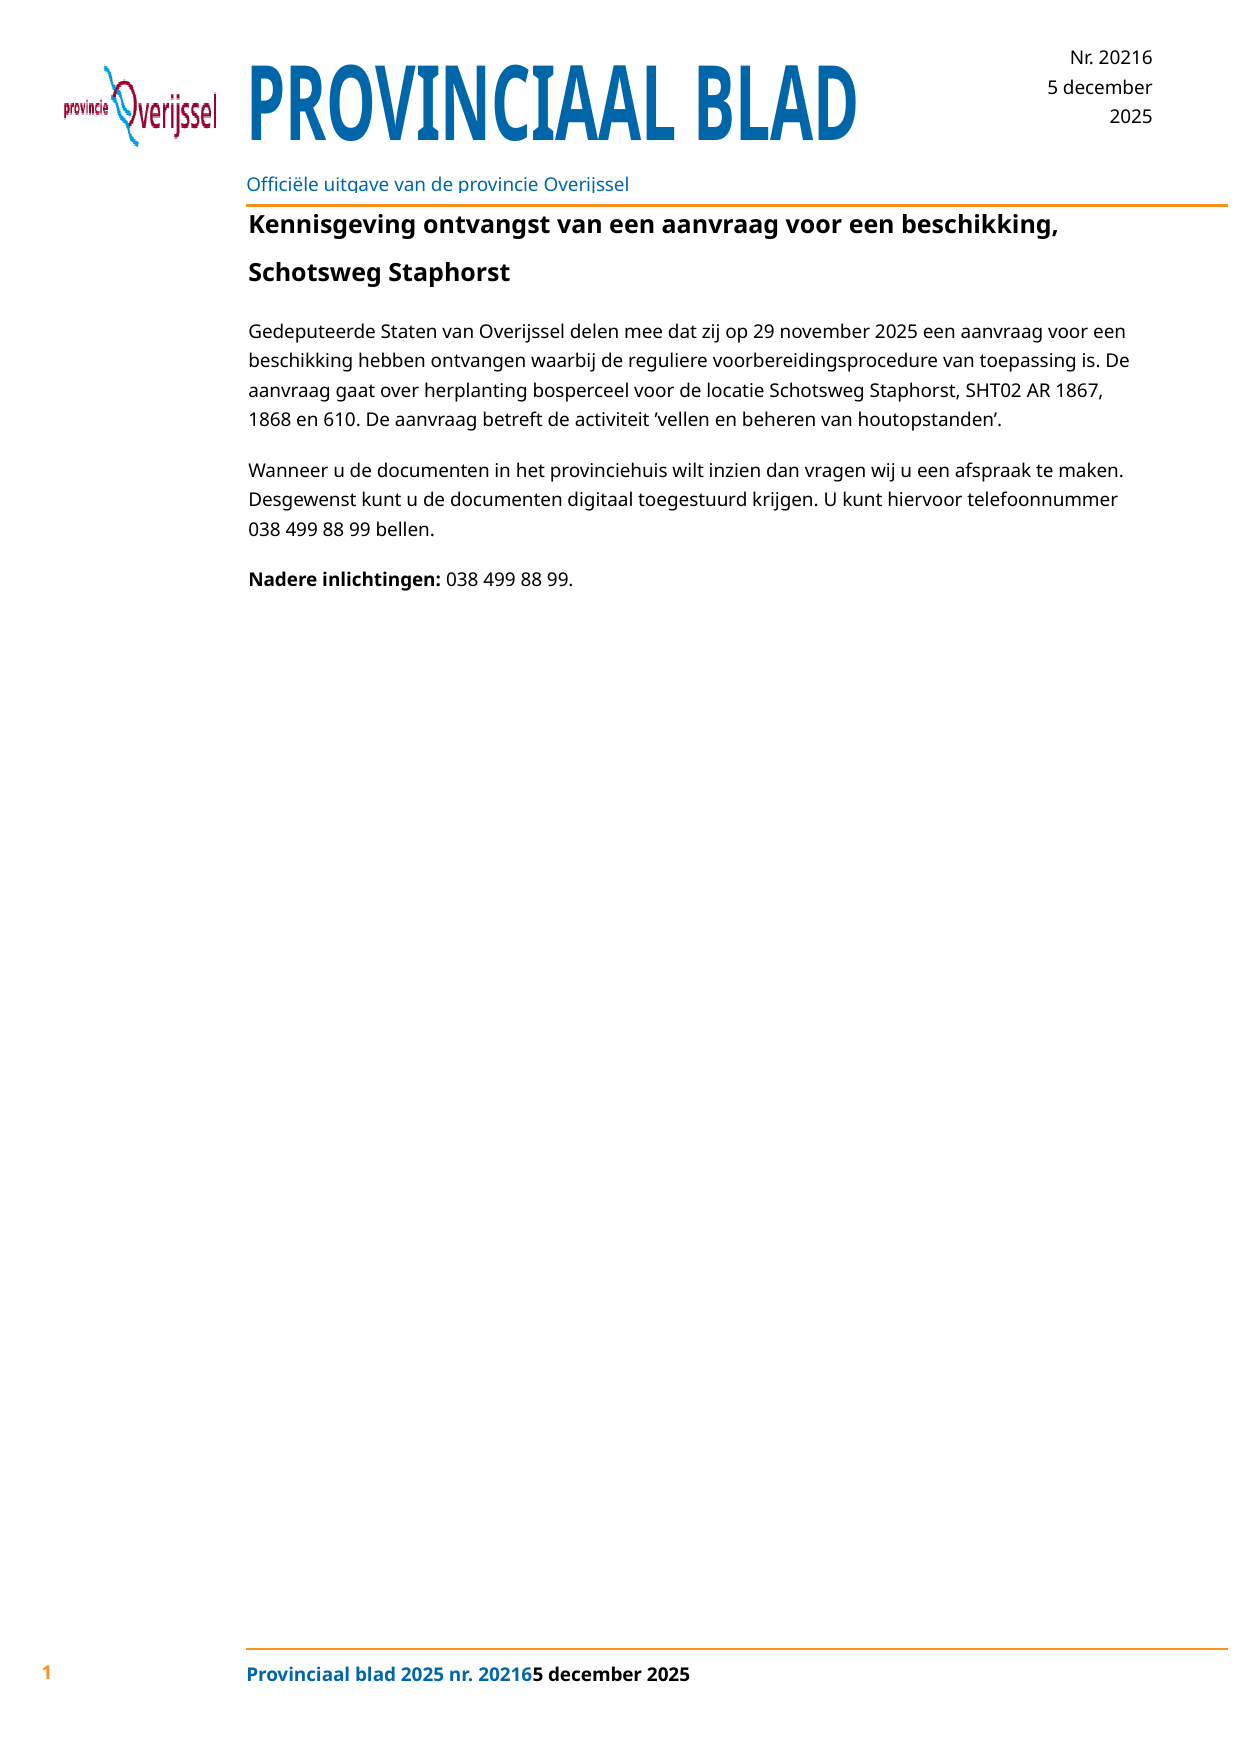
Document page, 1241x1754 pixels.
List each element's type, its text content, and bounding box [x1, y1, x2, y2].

text Nadere inlichtingen: 038 499 88 99. [248, 567, 1152, 592]
text Wanneer u de documenten in het provinciehuis wilt inzien dan vragen wij u een afspraak te maken. Desgewenst kunt u de documenten digitaal toegestuurd krijgen. U kunt hiervoor telefoonnummer 038 499 88 99 bellen. [248, 457, 1152, 542]
text Gedeputeerde Staten van Overijssel delen mee dat zij op 29 november 2025 een aanvraag voor een beschikking hebben ontvangen waarbij de reguliere voorbereidingsprocedure van toepassing is. De aanvraag gaat over herplanting bosperceel voor de locatie Schotsweg Staphorst, SHT02 AR 1867, 1868 en 610. De aanvraag betreft de activiteit ’vellen en beheren van houtopstanden’. [248, 318, 1152, 432]
picture [41, 47, 231, 172]
text Kennisgeving ontvangst van een aanvraag voor een beschikking, Schotsweg Staphorst [248, 207, 1152, 288]
